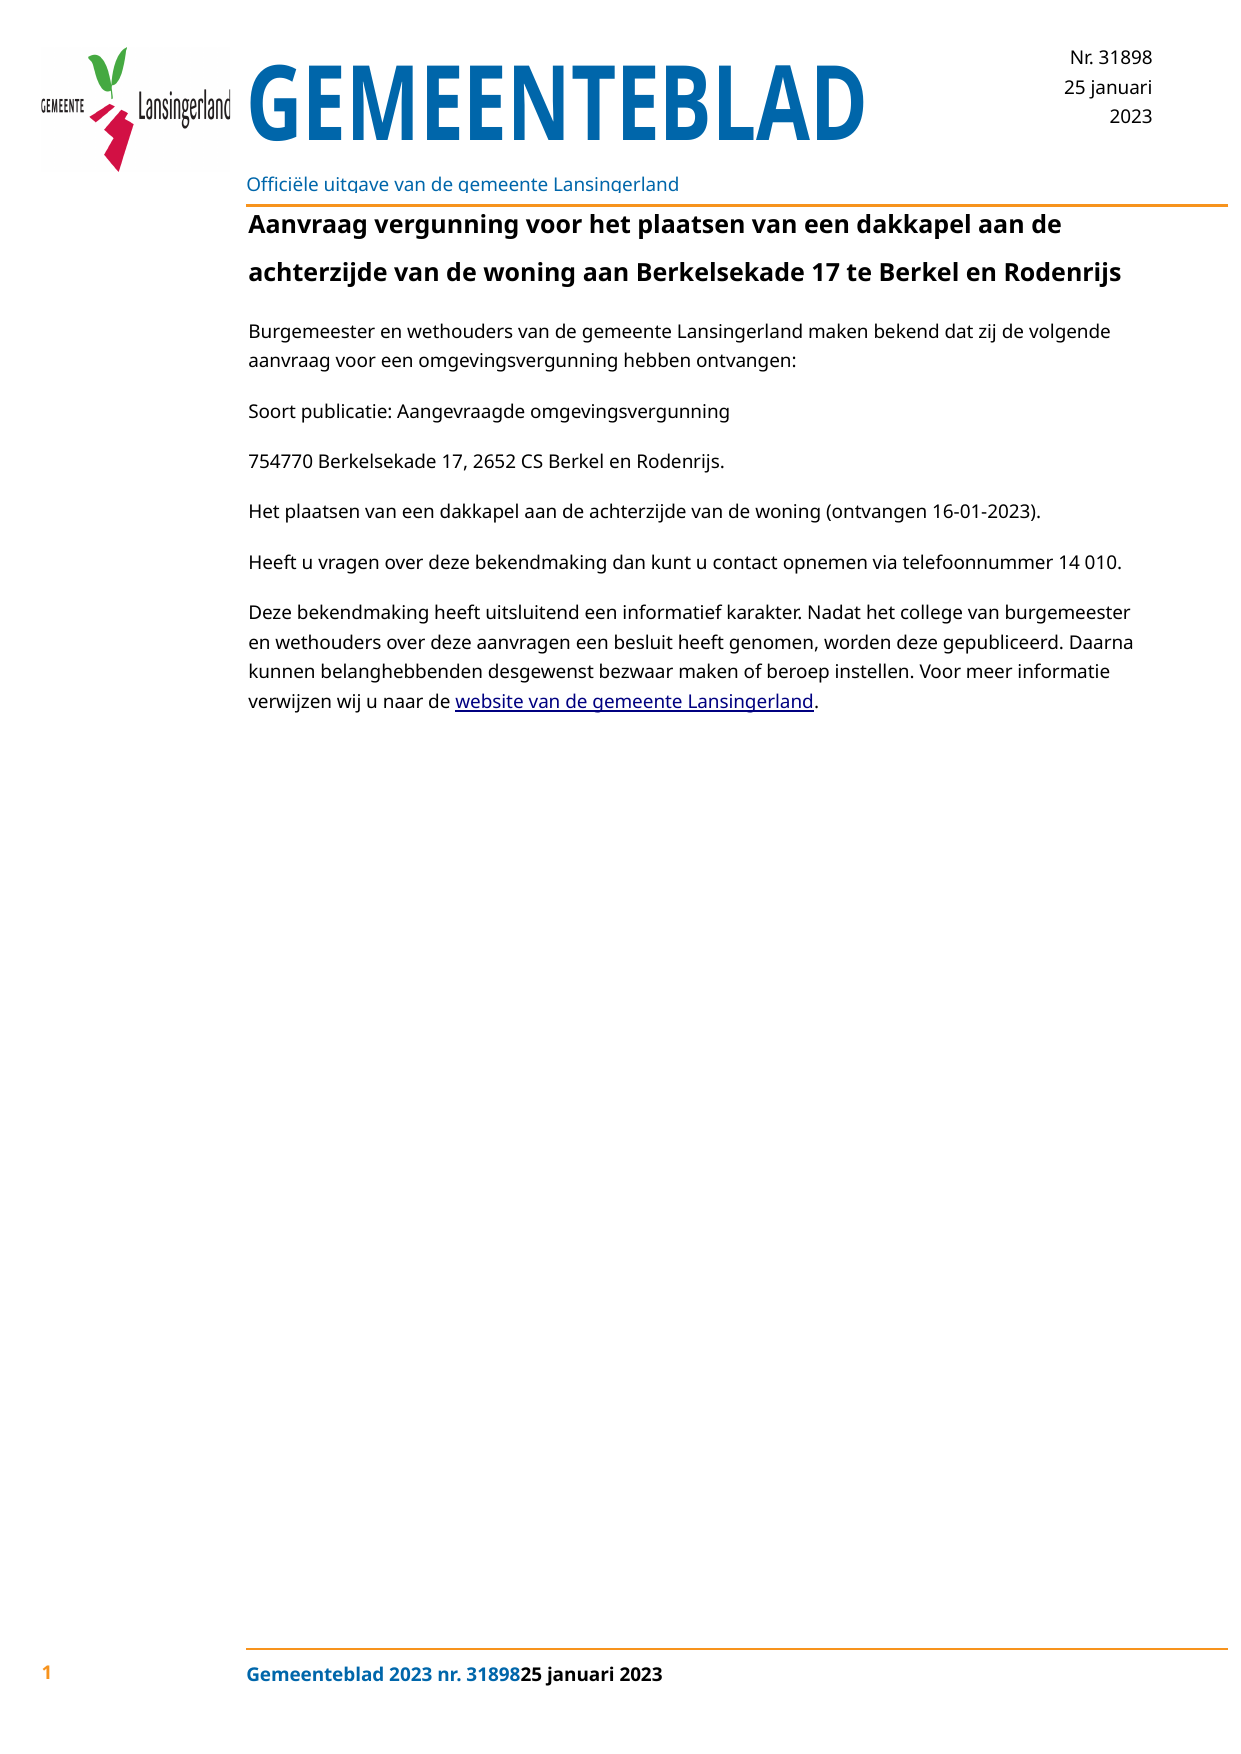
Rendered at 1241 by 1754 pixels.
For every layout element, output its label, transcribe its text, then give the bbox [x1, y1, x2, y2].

picture [41, 47, 231, 172]
text Soort publicatie: Aangevraagde omgevingsvergunning [248, 398, 1152, 424]
text Burgemeester en wethouders van de gemeente Lansingerland maken bekend dat zij de volgende aanvraag voor een omgevingsvergunning hebben ontvangen: [248, 318, 1152, 373]
text Aanvraag vergunning voor het plaatsen van een dakkapel aan de achterzijde van de woning aan Berkelsekade 17 te Berkel en Rodenrijs [248, 207, 1152, 288]
text Heeft u vragen over deze bekendmaking dan kunt u contact opnemen via telefoonnummer 14 010. [248, 549, 1152, 575]
text Het plaatsen van een dakkapel aan de achterzijde van de woning (ontvangen 16-01-2023). [248, 499, 1152, 524]
text Deze bekendmaking heeft uitsluitend een informatief karakter. Nadat het college van burgemeester en wethouders over deze aanvragen een besluit heeft genomen, worden deze gepubliceerd. Daarna kunnen belanghebbenden desgewenst bezwaar maken of beroep instellen. Voor meer informatie verwijzen wij u naar de website van de gemeente Lansingerland. [248, 599, 1152, 714]
text 754770 Berkelsekade 17, 2652 CS Berkel en Rodenrijs. [248, 448, 1152, 474]
